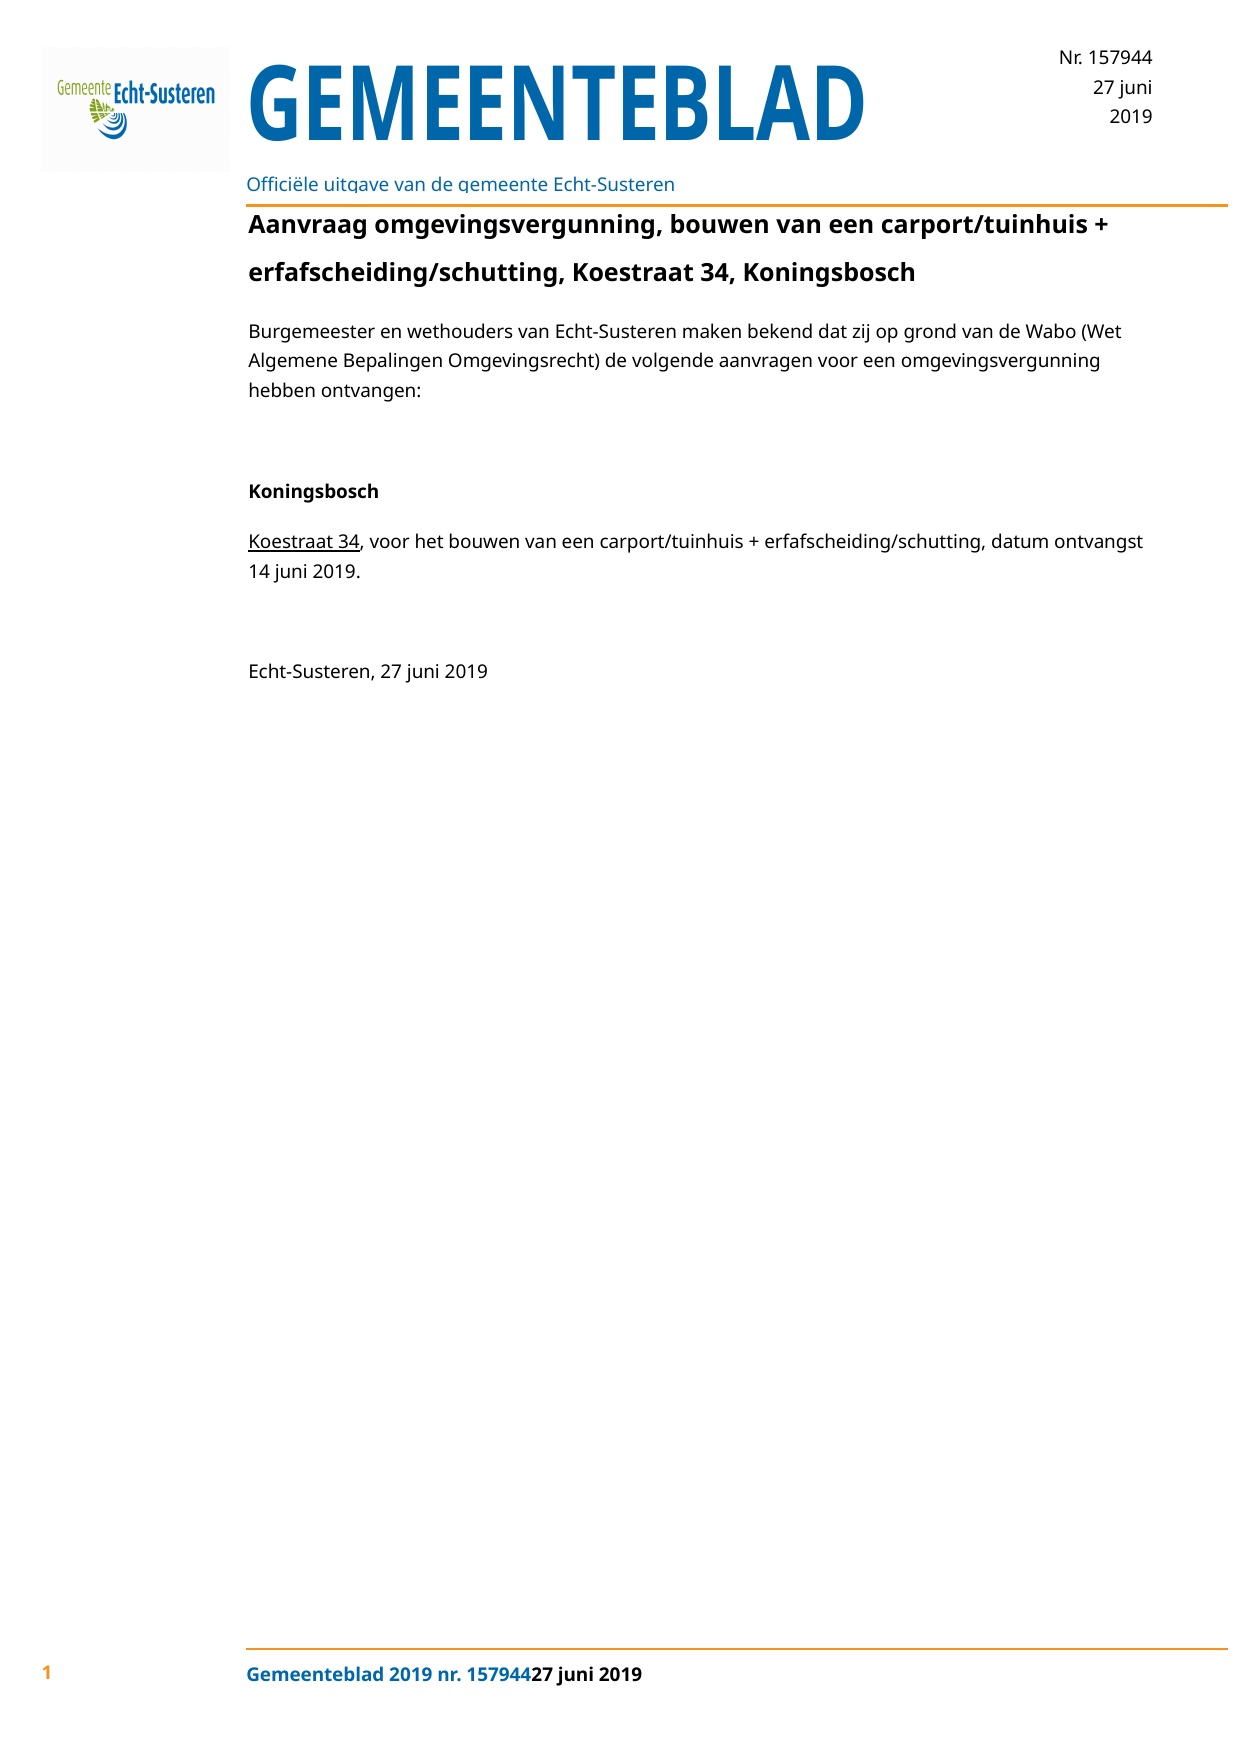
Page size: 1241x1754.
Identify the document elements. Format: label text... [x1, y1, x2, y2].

picture [41, 47, 231, 172]
text Aanvraag omgevingsvergunning, bouwen van een carport/tuinhuis + erfafscheiding/schutting, Koestraat 34, Koningsbosch [248, 207, 1152, 288]
text Koningsbosch [248, 478, 1152, 504]
text Echt-Susteren, 27 juni 2019 [248, 659, 1152, 684]
text Koestraat 34, voor het bouwen van een carport/tuinhuis + erfafscheiding/schutting, datum ontvangst 14 juni 2019. [248, 528, 1152, 584]
text Burgemeester en wethouders van Echt-Susteren maken bekend dat zij op grond van de Wabo (Wet Algemene Bepalingen Omgevingsrecht) de volgende aanvragen voor een omgevingsvergunning hebben ontvangen: [248, 318, 1152, 403]
